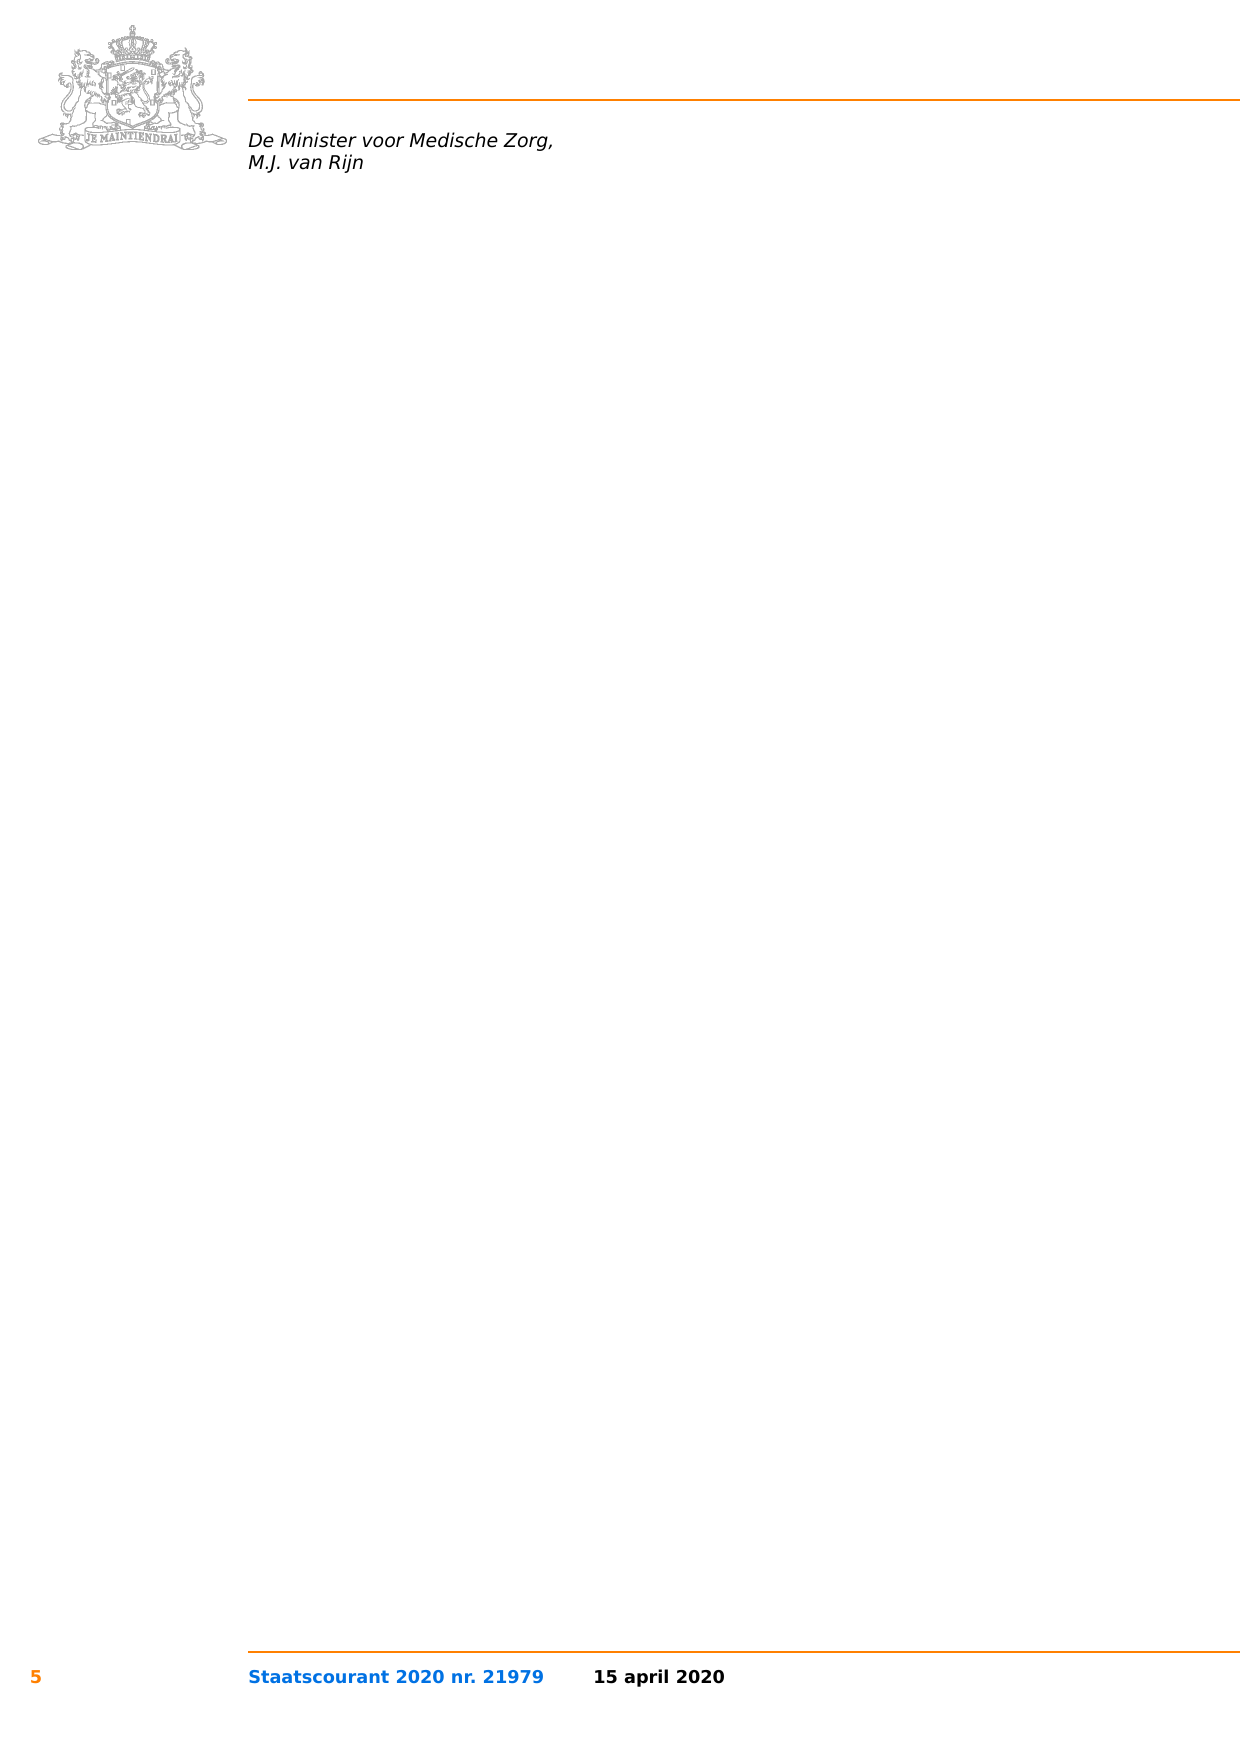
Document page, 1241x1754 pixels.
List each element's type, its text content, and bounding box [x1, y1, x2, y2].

text De Minister voor Medische Zorg, M.J. van Rijn [248, 130, 1163, 174]
picture [38, 25, 227, 150]
